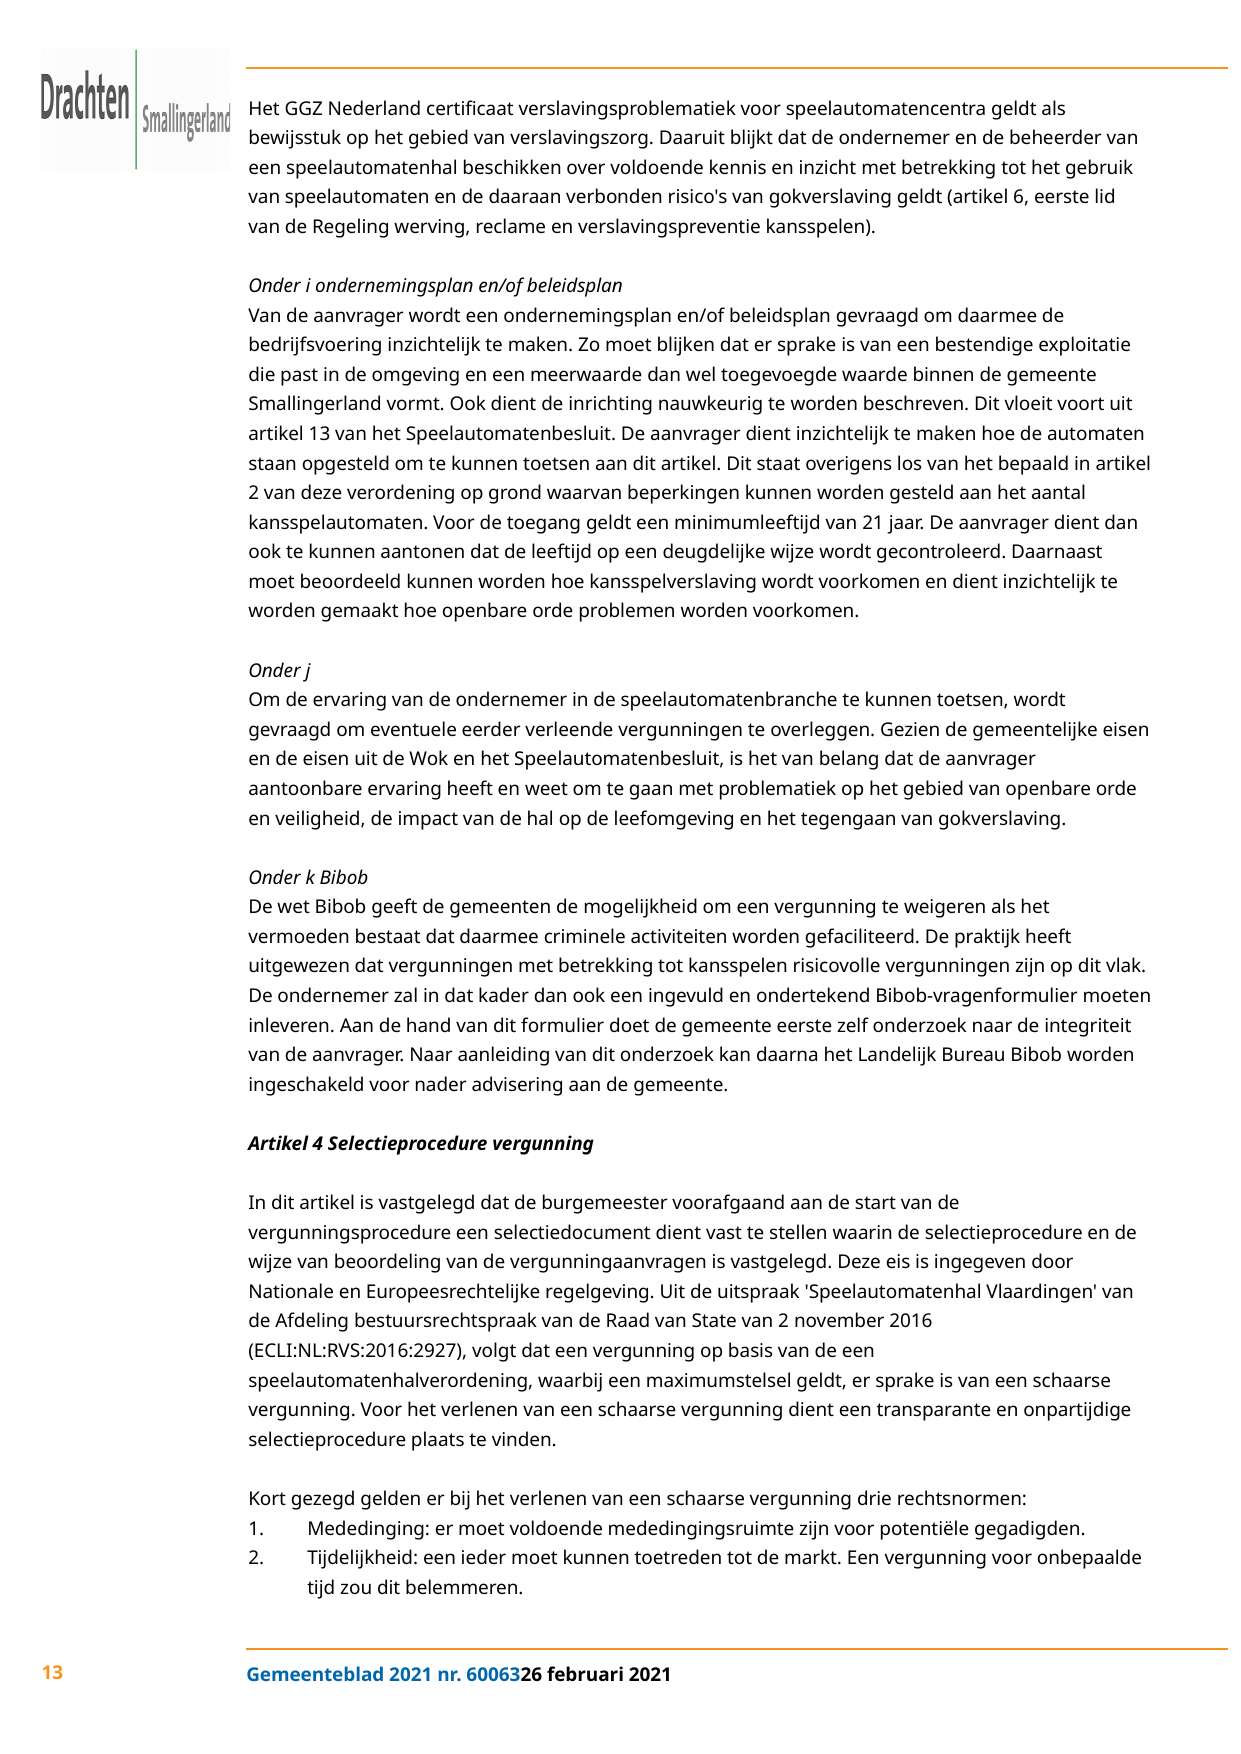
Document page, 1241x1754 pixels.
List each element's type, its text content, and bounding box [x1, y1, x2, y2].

text Onder j [248, 657, 1152, 683]
text Van de aanvrager wordt een ondernemingsplan en/of beleidsplan gevraagd om daarmee de bedrijfsvoering inzichtelijk te maken. Zo moet blijken dat er sprake is van een bestendige exploitatie die past in de omgeving en een meerwaarde dan wel toegevoegde waarde binnen de gemeente Smallingerland vormt. Ook dient de inrichting nauwkeurig te worden beschreven. Dit vloeit voort uit artikel 13 van het Speelautomatenbesluit. De aanvrager dient inzichtelijk te maken hoe de automaten staan opgesteld om te kunnen toetsen aan dit artikel. Dit staat overigens los van het bepaald in artikel 2 van deze verordening op grond waarvan beperkingen kunnen worden gesteld aan het aantal kansspelautomaten. Voor de toegang geldt een minimumleeftijd van 21 jaar. De aanvrager dient dan ook te kunnen aantonen dat de leeftijd op een deugdelijke wijze wordt gecontroleerd. Daarnaast moet beoordeeld kunnen worden hoe kansspelverslaving wordt voorkomen en dient inzichtelijk te worden gemaakt hoe openbare orde problemen worden voorkomen. [248, 302, 1152, 623]
text Om de ervaring van de ondernemer in de speelautomatenbranche te kunnen toetsen, wordt gevraagd om eventuele eerder verleende vergunningen te overleggen. Gezien de gemeentelijke eisen en de eisen uit de Wok en het Speelautomatenbesluit, is het van belang dat de aanvrager aantoonbare ervaring heeft en weet om te gaan met problematiek op het gebied van openbare orde en veiligheid, de impact van de hal op de leefomgeving en het tegengaan van gokverslaving. [248, 686, 1152, 831]
text Onder i ondernemingsplan en/of beleidsplan [248, 272, 1152, 298]
text Kort gezegd gelden er bij het verlenen van een schaarse vergunning drie rechtsnormen: [248, 1485, 1152, 1511]
list Mededinging: er moet voldoende mededingingsruimte zijn voor potentiële gegadigden. [248, 1515, 1152, 1541]
text Artikel 4 Selectieprocedure vergunning [248, 1130, 1152, 1156]
list Tijdelijkheid: een ieder moet kunnen toetreden tot de markt. Een vergunning voor onbepaalde tijd zou dit belemmeren. [248, 1544, 1152, 1600]
text Onder k Bibob [248, 864, 1152, 890]
picture [41, 47, 231, 172]
text Het GGZ Nederland certificaat verslavingsproblematiek voor speelautomatencentra geldt als bewijsstuk op het gebied van verslavingszorg. Daaruit blijkt dat de ondernemer en de beheerder van een speelautomatenhal beschikken over voldoende kennis en inzicht met betrekking tot het gebruik van speelautomaten en de daaraan verbonden risico's van gokverslaving geldt (artikel 6, eerste lid van de Regeling werving, reclame en verslavingspreventie kansspelen). [248, 95, 1152, 239]
text In dit artikel is vastgelegd dat de burgemeester voorafgaand aan de start van de vergunningsprocedure een selectiedocument dient vast te stellen waarin de selectieprocedure en de wijze van beoordeling van de vergunningaanvragen is vastgelegd. Deze eis is ingegeven door Nationale en Europeesrechtelijke regelgeving. Uit de uitspraak 'Speelautomatenhal Vlaardingen' van de Afdeling bestuursrechtspraak van de Raad van State van 2 november 2016 (ECLI:NL:RVS:2016:2927), volgt dat een vergunning op basis van de een speelautomatenhalverordening, waarbij een maximumstelsel geldt, er sprake is van een schaarse vergunning. Voor het verlenen van een schaarse vergunning dient een transparante en onpartijdige selectieprocedure plaats te vinden. [248, 1189, 1152, 1452]
text De wet Bibob geeft de gemeenten de mogelijkheid om een vergunning te weigeren als het vermoeden bestaat dat daarmee criminele activiteiten worden gefaciliteerd. De praktijk heeft uitgewezen dat vergunningen met betrekking tot kansspelen risicovolle vergunningen zijn op dit vlak. De ondernemer zal in dat kader dan ook een ingevuld en ondertekend Bibob-vragenformulier moeten inleveren. Aan de hand van dit formulier doet de gemeente eerste zelf onderzoek naar de integriteit van de aanvrager. Naar aanleiding van dit onderzoek kan daarna het Landelijk Bureau Bibob worden ingeschakeld voor nader advisering aan de gemeente. [248, 893, 1152, 1097]
